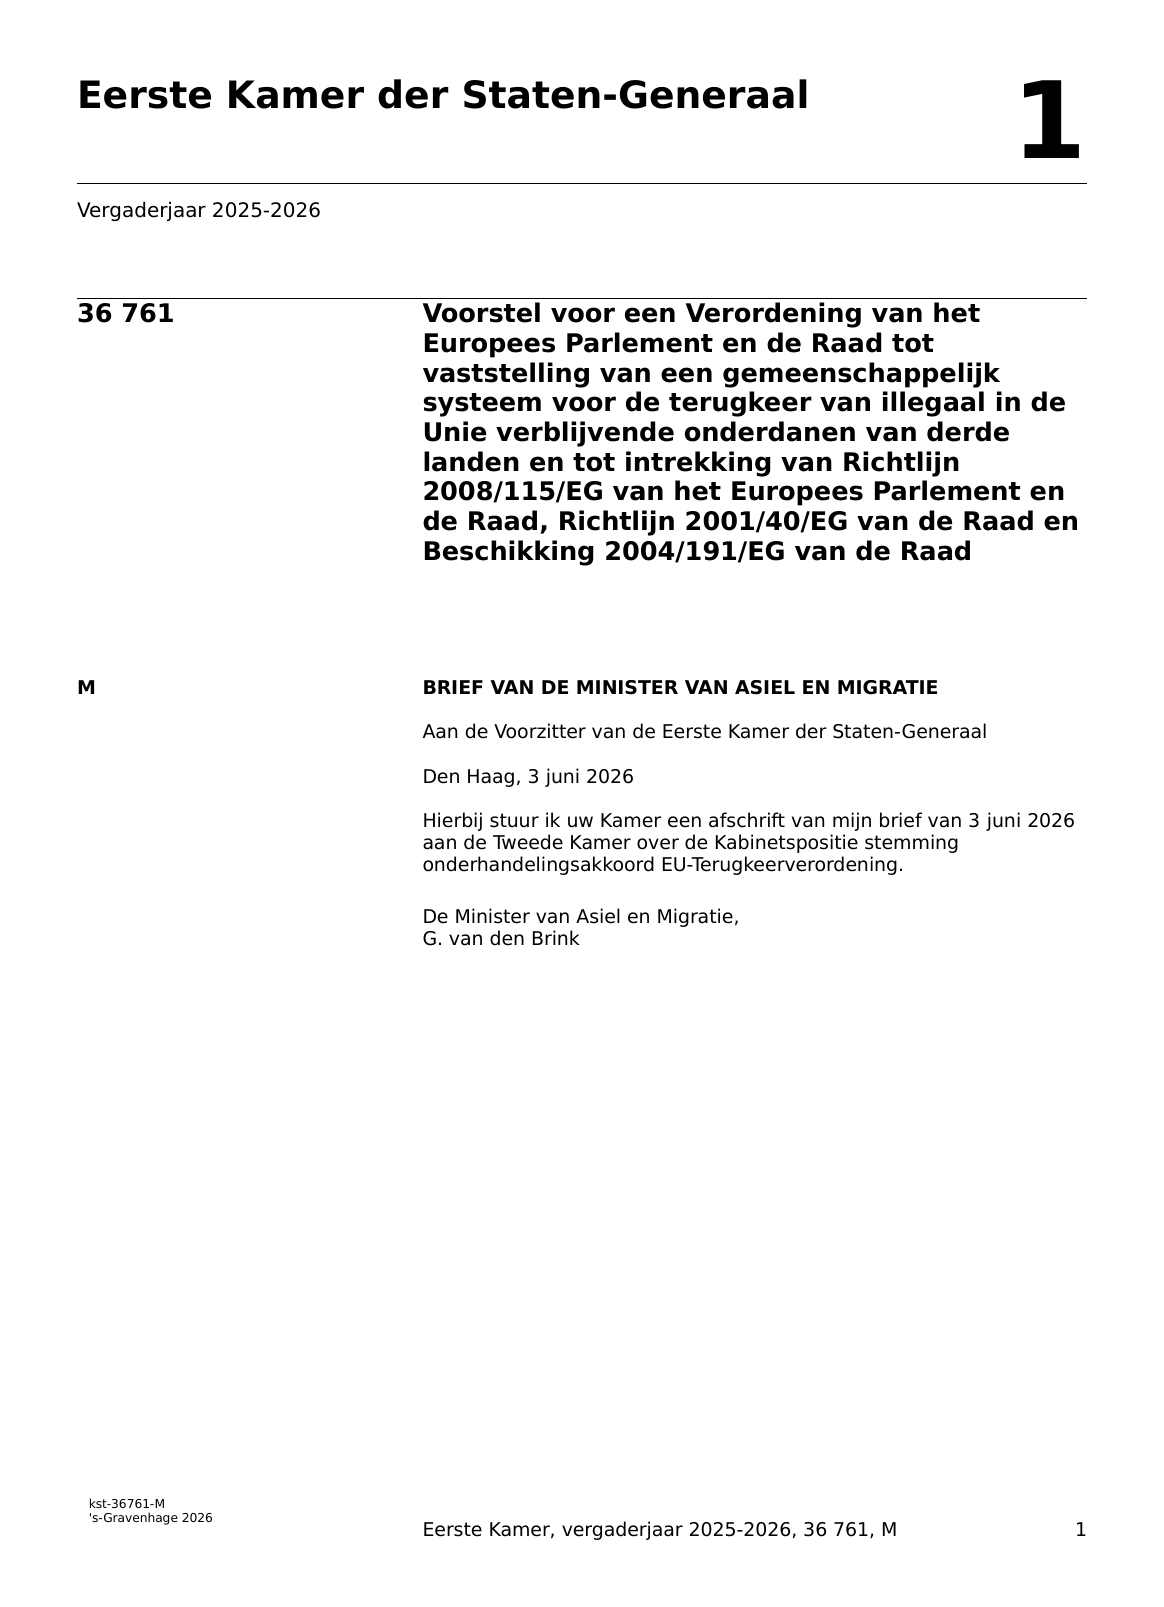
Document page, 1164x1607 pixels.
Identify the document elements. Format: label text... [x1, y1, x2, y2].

text Hierbij stuur ik uw Kamer een afschrift van mijn brief van 3 juni 2026 aan de Tweede Kamer over de Kabinetspositie stemming onderhandelingsakkoord EU-Terugkeerverordening. [422, 810, 1087, 876]
table_header Eerste Kamer der Staten-Generaal [77, 59, 886, 183]
table_header 1 [886, 59, 1087, 183]
subtitle 36 761 Voorstel voor een Verordening van het Europees Parlement en de Raad tot vaststelling van een gemeenschappelijk systeem voor de terugkeer van illegaal in de Unie verblijvende onderdanen van derde landen en tot intrekking van Richtlijn 2008/115/EG van het Europees Parlement en de Raad, Richtlijn 2001/40/EG van de Raad en Beschikking 2004/191/EG van de Raad [77, 299, 1087, 566]
text kst-36761-M [88, 1497, 323, 1511]
table_cell Vergaderjaar 2025-2026 [77, 184, 1087, 298]
text Aan de Voorzitter van de Eerste Kamer der Staten-Generaal [422, 721, 1087, 743]
subtitle M BRIEF VAN DE MINISTER VAN ASIEL EN MIGRATIE [77, 677, 1087, 699]
text 's-Gravenhage 2026 [88, 1511, 323, 1525]
text De Minister van Asiel en Migratie, G. van den Brink [422, 906, 1087, 949]
text Den Haag, 3 juni 2026 [422, 766, 1087, 787]
